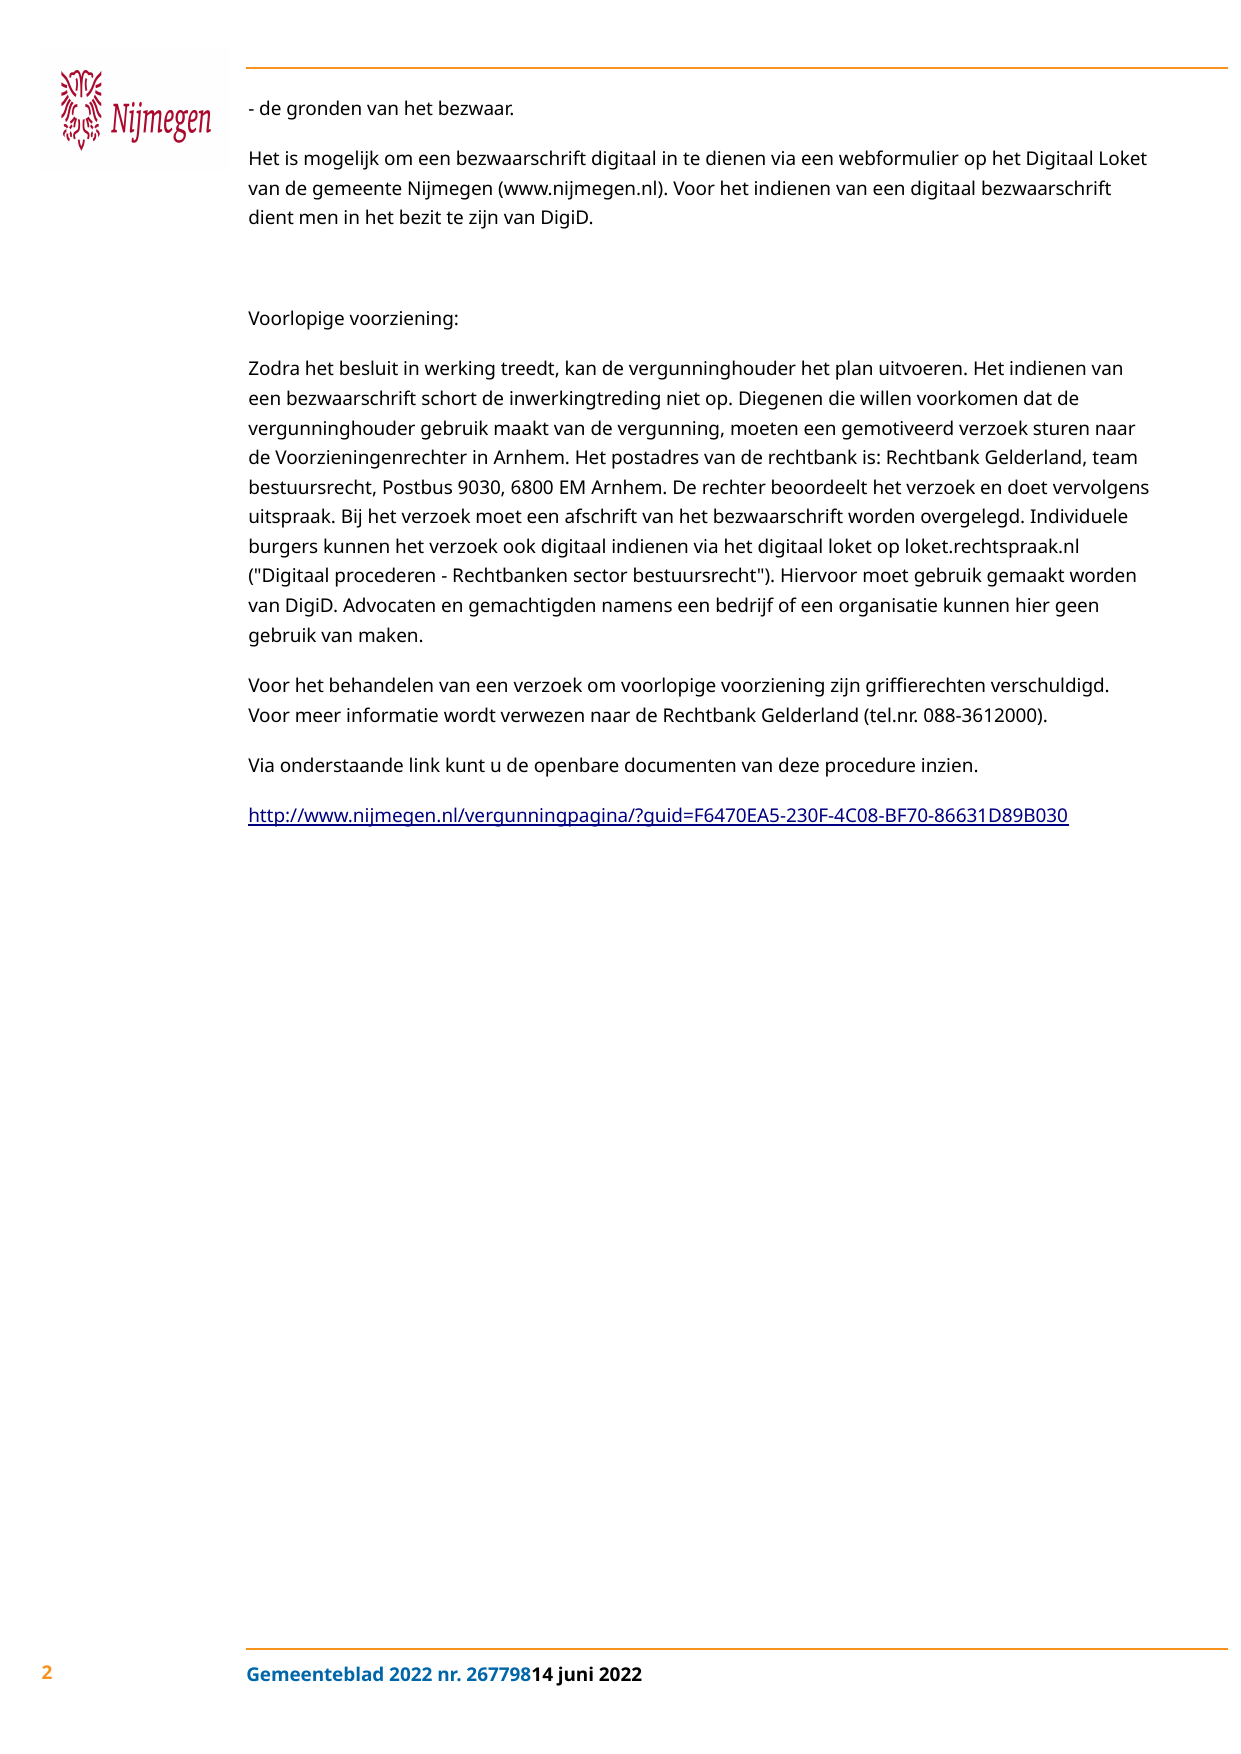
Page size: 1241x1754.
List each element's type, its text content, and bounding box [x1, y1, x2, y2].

picture [41, 47, 231, 172]
text Het is mogelijk om een bezwaarschrift digitaal in te dienen via een webformulier op het Digitaal Loket van de gemeente Nijmegen (www.nijmegen.nl). Voor het indienen van een digitaal bezwaarschrift dient men in het bezit te zijn van DigiD. [248, 145, 1152, 230]
text Voor het behandelen van een verzoek om voorlopige voorziening zijn griffierechten verschuldigd. Voor meer informatie wordt verwezen naar de Rechtbank Gelderland (tel.nr. 088-3612000). [248, 672, 1152, 728]
text http://www.nijmegen.nl/vergunningpagina/?guid=F6470EA5-230F-4C08-BF70-86631D89B030 [248, 803, 1152, 828]
text - de gronden van het bezwaar. [248, 95, 1152, 121]
text Zodra het besluit in werking treedt, kan de vergunninghouder het plan uitvoeren. Het indienen van een bezwaarschrift schort de inwerkingtreding niet op. Diegenen die willen voorkomen dat de vergunninghouder gebruik maakt van de vergunning, moeten een gemotiveerd verzoek sturen naar de Voorzieningenrechter in Arnhem. Het postadres van de rechtbank is: Rechtbank Gelderland, team bestuursrecht, Postbus 9030, 6800 EM Arnhem. De rechter beoordeelt het verzoek en doet vervolgens uitspraak. Bij het verzoek moet een afschrift van het bezwaarschrift worden overgelegd. Individuele burgers kunnen het verzoek ook digitaal indienen via het digitaal loket op loket.rechtspraak.nl ("Digitaal procederen - Rechtbanken sector bestuursrecht"). Hiervoor moet gebruik gemaakt worden van DigiD. Advocaten en gemachtigden namens een bedrijf of een organisatie kunnen hier geen gebruik van maken. [248, 356, 1152, 648]
text Via onderstaande link kunt u de openbare documenten van deze procedure inzien. [248, 752, 1152, 778]
text Voorlopige voorziening: [248, 305, 1152, 331]
